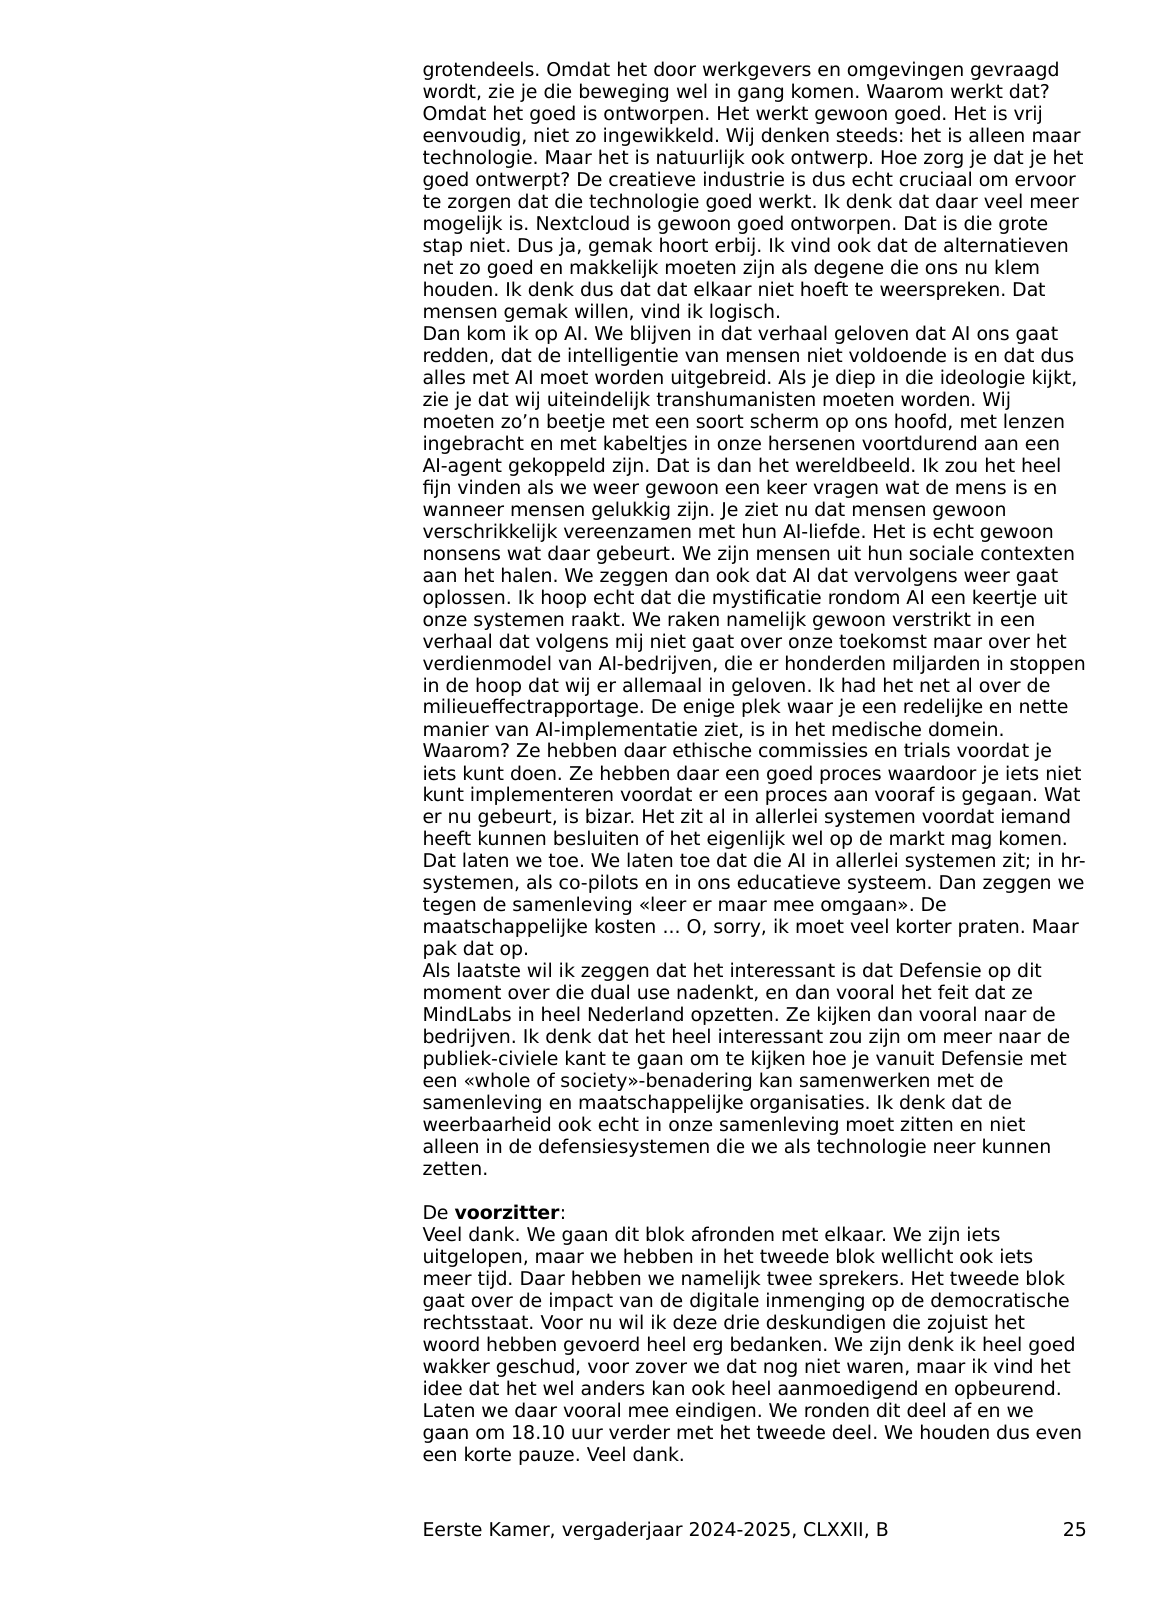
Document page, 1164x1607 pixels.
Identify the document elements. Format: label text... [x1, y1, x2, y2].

text grotendeels. Omdat het door werkgevers en omgevingen gevraagd wordt, zie je die beweging wel in gang komen. Waarom werkt dat? Omdat het goed is ontworpen. Het werkt gewoon goed. Het is vrij eenvoudig, niet zo ingewikkeld. Wij denken steeds: het is alleen maar technologie. Maar het is natuurlijk ook ontwerp. Hoe zorg je dat je het goed ontwerpt? De creatieve industrie is dus echt cruciaal om ervoor te zorgen dat die technologie goed werkt. Ik denk dat daar veel meer mogelijk is. Nextcloud is gewoon goed ontworpen. Dat is die grote stap niet. Dus ja, gemak hoort erbij. Ik vind ook dat de alternatieven net zo goed en makkelijk moeten zijn als degene die ons nu klem houden. Ik denk dus dat dat elkaar niet hoeft te weerspreken. Dat mensen gemak willen, vind ik logisch. [422, 59, 1087, 323]
text Dan kom ik op AI. We blijven in dat verhaal geloven dat AI ons gaat redden, dat de intelligentie van mensen niet voldoende is en dat dus alles met AI moet worden uitgebreid. Als je diep in die ideologie kijkt, zie je dat wij uiteindelijk transhumanisten moeten worden. Wij moeten zo’n beetje met een soort scherm op ons hoofd, met lenzen ingebracht en met kabeltjes in onze hersenen voortdurend aan een AI-agent gekoppeld zijn. Dat is dan het wereldbeeld. Ik zou het heel fijn vinden als we weer gewoon een keer vragen wat de mens is en wanneer mensen gelukkig zijn. Je ziet nu dat mensen gewoon verschrikkelijk vereenzamen met hun AI-liefde. Het is echt gewoon nonsens wat daar gebeurt. We zijn mensen uit hun sociale contexten aan het halen. We zeggen dan ook dat AI dat vervolgens weer gaat oplossen. Ik hoop echt dat die mystificatie rondom AI een keertje uit onze systemen raakt. We raken namelijk gewoon verstrikt in een verhaal dat volgens mij niet gaat over onze toekomst maar over het verdienmodel van AI-bedrijven, die er honderden miljarden in stoppen in de hoop dat wij er allemaal in geloven. Ik had het net al over de milieueffectrapportage. De enige plek waar je een redelijke en nette manier van AI-implementatie ziet, is in het medische domein. Waarom? Ze hebben daar ethische commissies en trials voordat je iets kunt doen. Ze hebben daar een goed proces waardoor je iets niet kunt implementeren voordat er een proces aan vooraf is gegaan. Wat er nu gebeurt, is bizar. Het zit al in allerlei systemen voordat iemand heeft kunnen besluiten of het eigenlijk wel op de markt mag komen. Dat laten we toe. We laten toe dat die AI in allerlei systemen zit; in hr-systemen, als co-pilots en in ons educatieve systeem. Dan zeggen we tegen de samenleving «leer er maar mee omgaan». De maatschappelijke kosten ... O, sorry, ik moet veel korter praten. Maar pak dat op. [422, 323, 1087, 960]
text Als laatste wil ik zeggen dat het interessant is dat Defensie op dit moment over die dual use nadenkt, en dan vooral het feit dat ze MindLabs in heel Nederland opzetten. Ze kijken dan vooral naar de bedrijven. Ik denk dat het heel interessant zou zijn om meer naar de publiek-civiele kant te gaan om te kijken hoe je vanuit Defensie met een «whole of society»-benadering kan samenwerken met de samenleving en maatschappelijke organisaties. Ik denk dat de weerbaarheid ook echt in onze samenleving moet zitten en niet alleen in de defensiesystemen die we als technologie neer kunnen zetten. [422, 960, 1087, 1180]
text De voorzitter: [422, 1202, 1087, 1224]
text Veel dank. We gaan dit blok afronden met elkaar. We zijn iets uitgelopen, maar we hebben in het tweede blok wellicht ook iets meer tijd. Daar hebben we namelijk twee sprekers. Het tweede blok gaat over de impact van de digitale inmenging op de democratische rechtsstaat. Voor nu wil ik deze drie deskundigen die zojuist het woord hebben gevoerd heel erg bedanken. We zijn denk ik heel goed wakker geschud, voor zover we dat nog niet waren, maar ik vind het idee dat het wel anders kan ook heel aanmoedigend en opbeurend. Laten we daar vooral mee eindigen. We ronden dit deel af en we gaan om 18.10 uur verder met het tweede deel. We houden dus even een korte pauze. Veel dank. [422, 1224, 1087, 1466]
